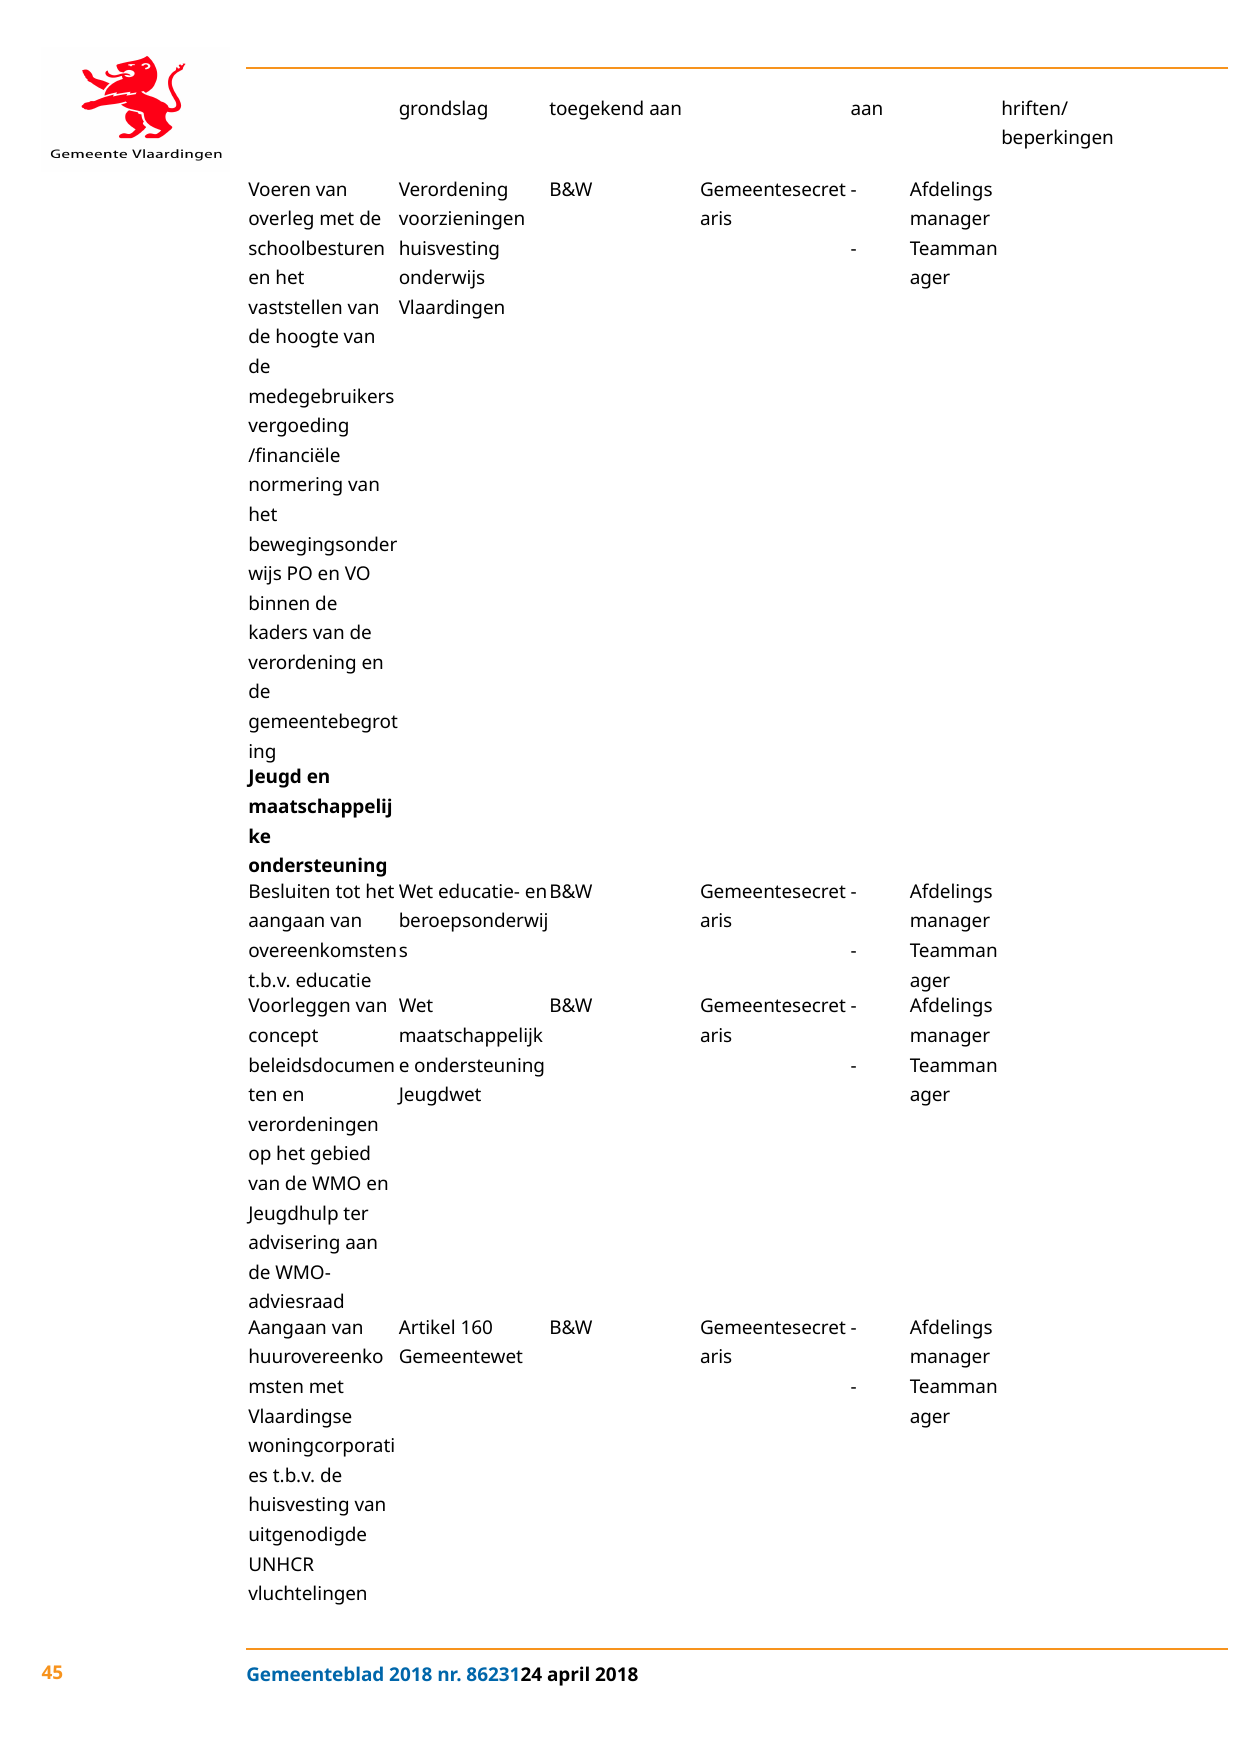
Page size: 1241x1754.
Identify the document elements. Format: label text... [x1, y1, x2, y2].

table_cell Besluiten tot het aangaan van overeenkomsten t.b.v. educatie [248, 878, 398, 993]
table_cell Afdelingsmanager Teammanager [850, 993, 1001, 1314]
table_cell Wet educatie- en beroepsonderwijs [399, 878, 549, 993]
table_cell [1001, 150, 1152, 176]
table_cell Gemeentesecretaris [700, 1314, 850, 1606]
table_header aan [850, 95, 1001, 150]
table_cell Artikel 160 Gemeentewet [399, 1314, 549, 1606]
table_cell Afdelingsmanager Teammanager [850, 176, 1001, 764]
table_cell Afdelingsmanager Teammanager [850, 1314, 1001, 1606]
table_cell [850, 764, 1001, 878]
table_cell [1001, 993, 1152, 1314]
table_cell [1001, 764, 1152, 878]
table_cell [850, 150, 1001, 176]
table_cell [399, 764, 549, 878]
table_cell Gemeentesecretaris [700, 878, 850, 993]
table_header [700, 95, 850, 150]
table_cell Jeugd en maatschappelijke ondersteuning [248, 764, 398, 878]
table_cell [248, 150, 398, 176]
picture [41, 47, 231, 172]
table_cell [700, 764, 850, 878]
table_cell Gemeentesecretaris [700, 993, 850, 1314]
table_header grondslag [399, 95, 549, 150]
table_cell [1001, 878, 1152, 993]
table_cell [549, 764, 700, 878]
table_header [248, 95, 398, 150]
table_header toegekend aan [549, 95, 700, 150]
table_cell [1001, 1314, 1152, 1606]
table_cell Verordening voorzieningen huisvesting onderwijs Vlaardingen [399, 176, 549, 764]
table_header hriften/ beperkingen [1001, 95, 1152, 150]
table_cell B&W [549, 1314, 700, 1606]
table_cell B&W [549, 993, 700, 1314]
table_cell Afdelingsmanager Teammanager [850, 878, 1001, 993]
table_cell Voeren van overleg met de schoolbesturen en het vaststellen van de hoogte van de medegebruikersvergoeding /financiële normering van het bewegingsonderwijs PO en VO binnen de kaders van de verordening en de gemeentebegroting [248, 176, 398, 764]
table_cell Wet maatschappelijke ondersteuning Jeugdwet [399, 993, 549, 1314]
table_cell Voorleggen van concept beleidsdocumenten en verordeningen op het gebied van de WMO en Jeugdhulp ter advisering aan de WMO-adviesraad [248, 993, 398, 1314]
table_cell B&W [549, 878, 700, 993]
table_cell Aangaan van huurovereenkomsten met Vlaardingse woningcorporaties t.b.v. de huisvesting van uitgenodigde UNHCR vluchtelingen [248, 1314, 398, 1606]
table_cell [700, 150, 850, 176]
table_cell [549, 150, 700, 176]
table_cell [399, 150, 549, 176]
table_cell B&W [549, 176, 700, 764]
table_cell [1001, 176, 1152, 764]
table_cell Gemeentesecretaris [700, 176, 850, 764]
